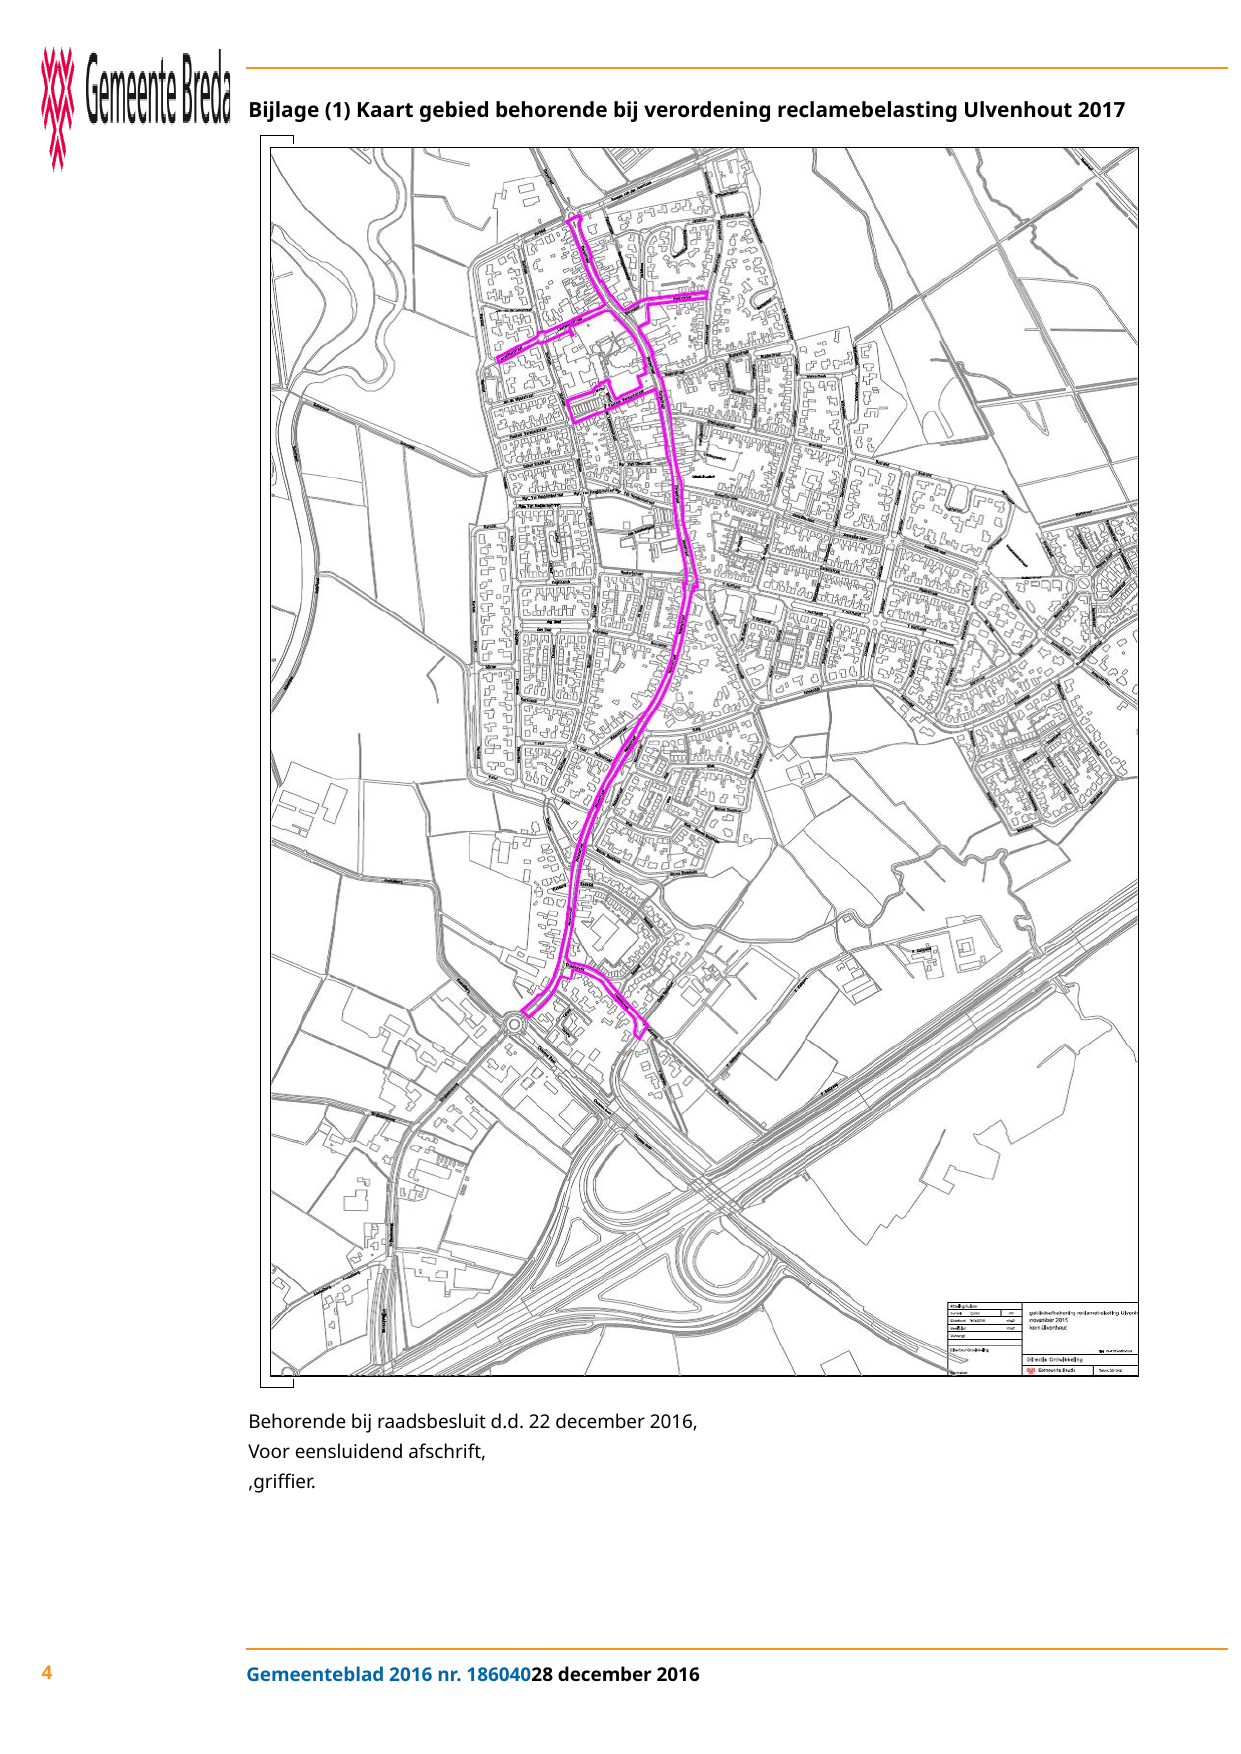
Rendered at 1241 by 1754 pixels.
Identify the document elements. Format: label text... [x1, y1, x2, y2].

text Voor eensluidend afschrift, [248, 1438, 1152, 1464]
picture [41, 47, 231, 172]
text Behorende bij raadsbesluit d.d. 22 december 2016, [248, 1409, 1152, 1434]
text ,griffier. [248, 1468, 1152, 1494]
text Bijlage (1) Kaart gebied behorende bij verordening reclamebelasting Ulvenhout 2017 [248, 95, 1152, 123]
picture [268, 144, 1142, 1379]
